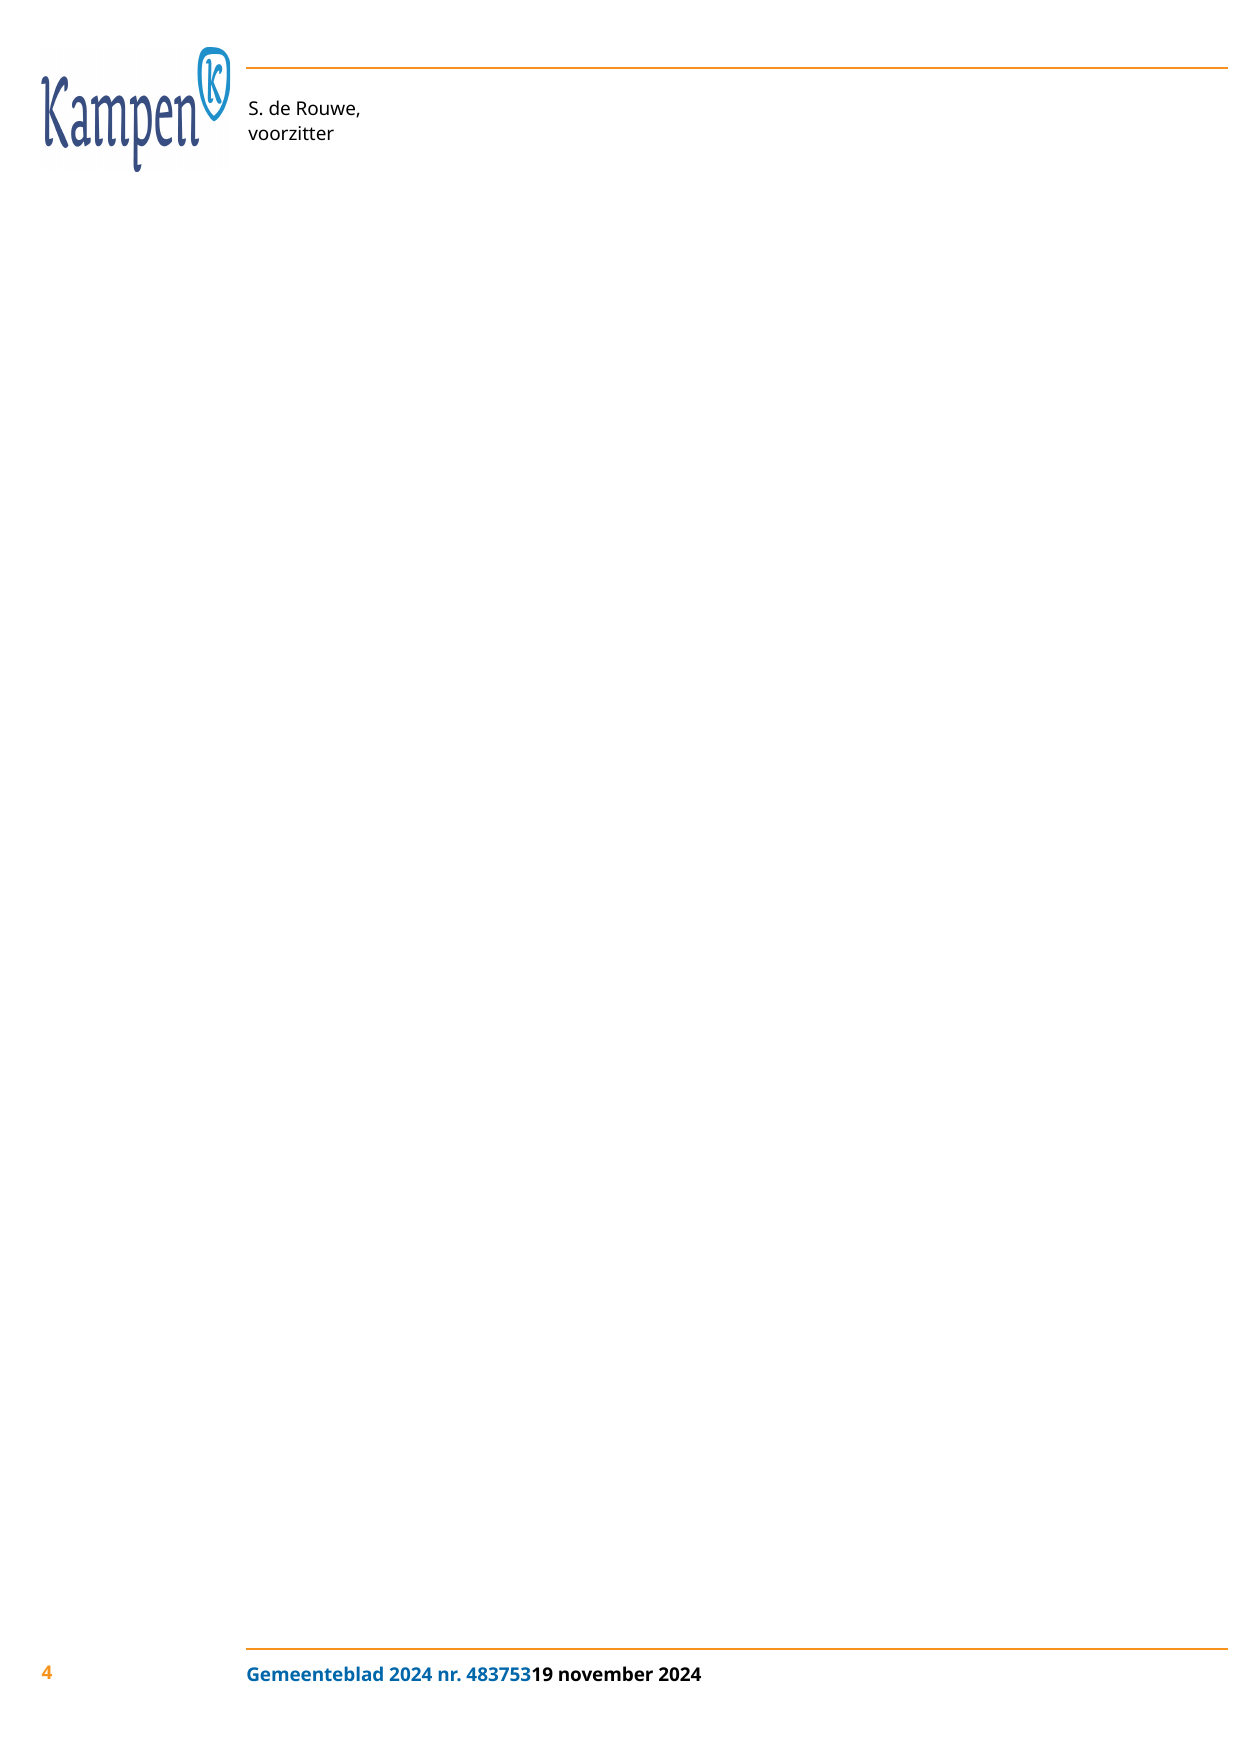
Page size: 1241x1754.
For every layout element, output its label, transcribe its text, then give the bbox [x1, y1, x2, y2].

picture [41, 47, 231, 172]
text voorzitter [248, 121, 1152, 146]
text S. de Rouwe, [248, 95, 1152, 121]
